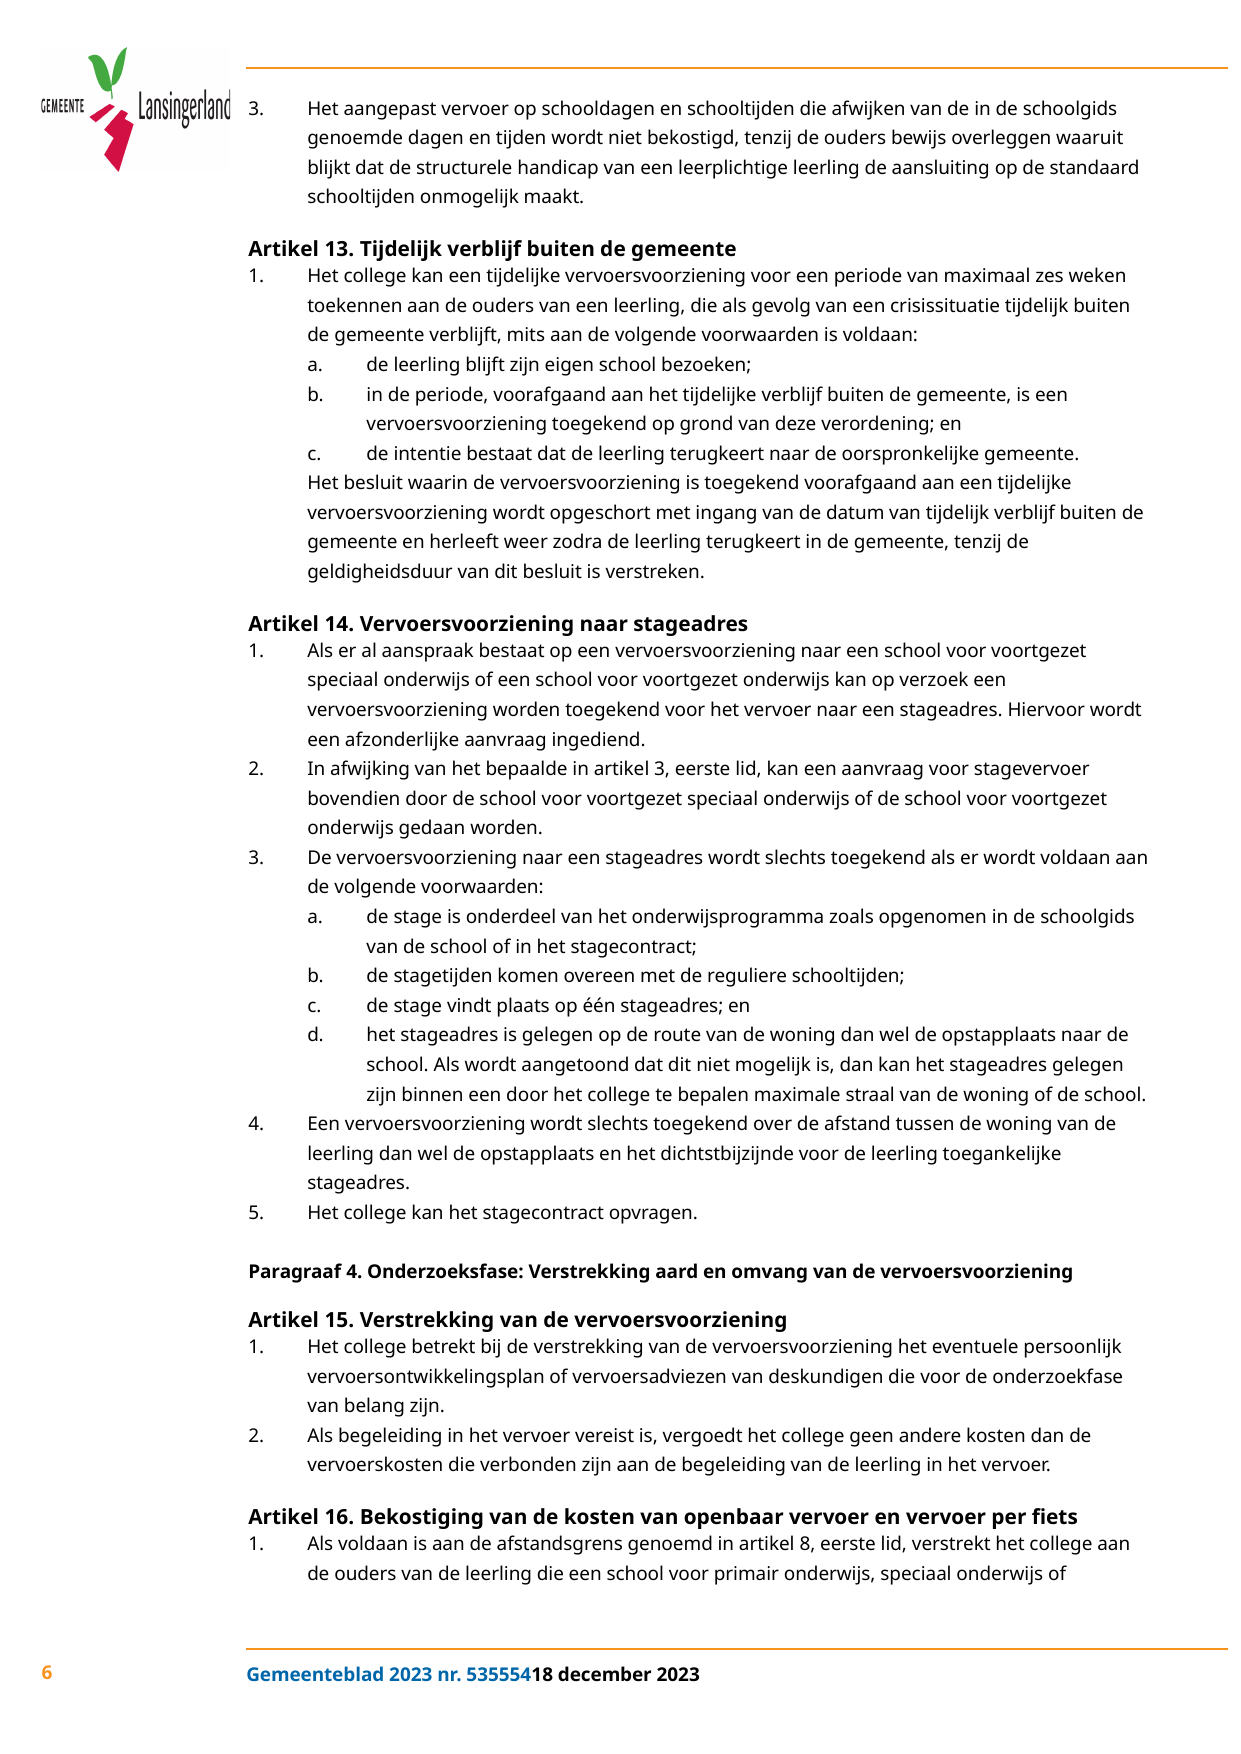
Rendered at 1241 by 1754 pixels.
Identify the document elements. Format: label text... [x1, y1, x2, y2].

list in de periode, voorafgaand aan het tijdelijke verblijf buiten de gemeente, is een vervoersvoorziening toegekend op grond van deze verordening; en [307, 381, 1152, 436]
list Als er al aanspraak bestaat op een vervoersvoorziening naar een school voor voortgezet speciaal onderwijs of een school voor voortgezet onderwijs kan op verzoek een vervoersvoorziening worden toegekend voor het vervoer naar een stageadres. Hiervoor wordt een afzonderlijke aanvraag ingediend. [248, 637, 1152, 752]
list Als voldaan is aan de afstandsgrens genoemd in artikel 8, eerste lid, verstrekt het college aan de ouders van de leerling die een school voor primair onderwijs, speciaal onderwijs of [248, 1531, 1152, 1586]
text Artikel 13. Tijdelijk verblijf buiten de gemeente [248, 234, 1152, 262]
picture [41, 47, 231, 172]
list de leerling blijft zijn eigen school bezoeken; [307, 351, 1152, 377]
list de stage vindt plaats op één stageadres; en [307, 992, 1152, 1018]
list Het college betrekt bij de verstrekking van de vervoersvoorziening het eventuele persoonlijk vervoersontwikkelingsplan of vervoersadviezen van deskundigen die voor de onderzoekfase van belang zijn. [248, 1333, 1152, 1418]
list Het college kan een tijdelijke vervoersvoorziening voor een periode van maximaal zes weken toekennen aan de ouders van een leerling, die als gevolg van een crisissituatie tijdelijk buiten de gemeente verblijft, mits aan de volgende voorwaarden is voldaan: [248, 262, 1152, 347]
list het stageadres is gelegen op de route van de woning dan wel de opstapplaats naar de school. Als wordt aangetoond dat dit niet mogelijk is, dan kan het stageadres gelegen zijn binnen een door het college te bepalen maximale straal van de woning of de school. [307, 1022, 1152, 1107]
text Artikel 14. Vervoersvoorziening naar stageadres [248, 609, 1152, 637]
list Het aangepast vervoer op schooldagen en schooltijden die afwijken van de in de schoolgids genoemde dagen en tijden wordt niet bekostigd, tenzij de ouders bewijs overleggen waaruit blijkt dat de structurele handicap van een leerplichtige leerling de aansluiting op de standaard schooltijden onmogelijk maakt. [248, 95, 1152, 209]
text Artikel 15. Verstrekking van de vervoersvoorziening [248, 1305, 1152, 1333]
text Paragraaf 4. Onderzoeksfase: Verstrekking aard en omvang van de vervoersvoorziening [248, 1258, 1152, 1284]
list In afwijking van het bepaalde in artikel 3, eerste lid, kan een aanvraag voor stagevervoer bovendien door de school voor voortgezet speciaal onderwijs of de school voor voortgezet onderwijs gedaan worden. [248, 755, 1152, 840]
list Een vervoersvoorziening wordt slechts toegekend over de afstand tussen de woning van de leerling dan wel de opstapplaats en het dichtstbijzijnde voor de leerling toegankelijke stageadres. [248, 1110, 1152, 1195]
list de intentie bestaat dat de leerling terugkeert naar de oorspronkelijke gemeente. [307, 440, 1152, 466]
list Het college kan het stagecontract opvragen. [248, 1199, 1152, 1225]
list Als begeleiding in het vervoer vereist is, vergoedt het college geen andere kosten dan de vervoerskosten die verbonden zijn aan de begeleiding van de leerling in het vervoer. [248, 1422, 1152, 1477]
list Het besluit waarin de vervoersvoorziening is toegekend voorafgaand aan een tijdelijke vervoersvoorziening wordt opgeschort met ingang van de datum van tijdelijk verblijf buiten de gemeente en herleeft weer zodra de leerling terugkeert in de gemeente, tenzij de geldigheidsduur van dit besluit is verstreken. [248, 469, 1152, 584]
list de stage is onderdeel van het onderwijsprogramma zoals opgenomen in de schoolgids van de school of in het stagecontract; [307, 903, 1152, 959]
list de stagetijden komen overeen met de reguliere schooltijden; [307, 962, 1152, 988]
text Artikel 16. Bekostiging van de kosten van openbaar vervoer en vervoer per fiets [248, 1502, 1152, 1531]
list De vervoersvoorziening naar een stageadres wordt slechts toegekend als er wordt voldaan aan de volgende voorwaarden: [248, 844, 1152, 899]
